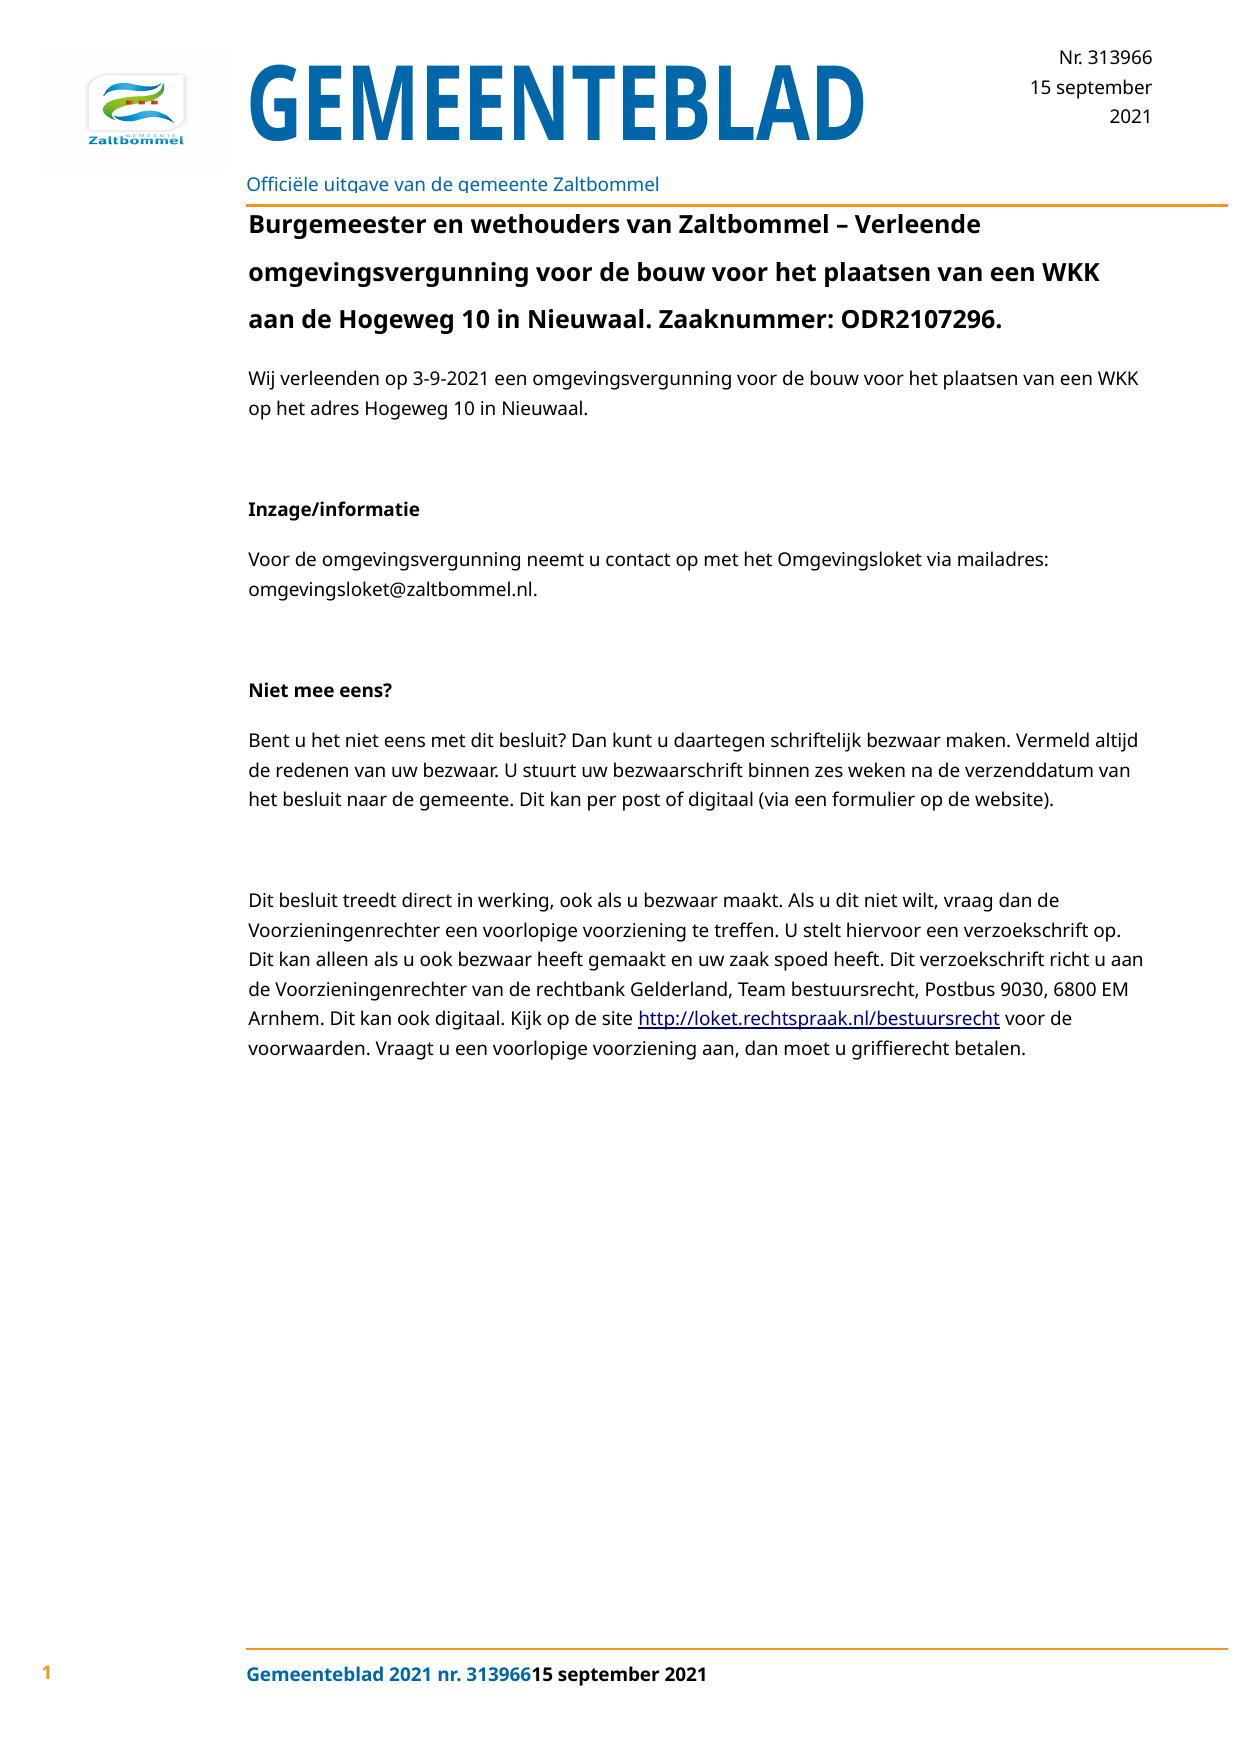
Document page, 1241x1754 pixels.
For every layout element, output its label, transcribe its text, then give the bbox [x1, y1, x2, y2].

text Wij verleenden op 3-9-2021 een omgevingsvergunning voor de bouw voor het plaatsen van een WKK op het adres Hogeweg 10 in Nieuwaal. [248, 366, 1152, 421]
text Dit besluit treedt direct in werking, ook als u bezwaar maakt. Als u dit niet wilt, vraag dan de Voorzieningenrechter een voorlopige voorziening te treffen. U stelt hiervoor een verzoekschrift op. Dit kan alleen als u ook bezwaar heeft gemaakt en uw zaak spoed heeft. Dit verzoekschrift richt u aan de Voorzieningenrechter van de rechtbank Gelderland, Team bestuursrecht, Postbus 9030, 6800 EM Arnhem. Dit kan ook digitaal. Kijk op de site http://loket.rechtspraak.nl/bestuursrecht voor de voorwaarden. Vraagt u een voorlopige voorziening aan, dan moet u griffierecht betalen. [248, 887, 1152, 1061]
text Voor de omgevingsvergunning neemt u contact op met het Omgevingsloket via mailadres: omgevingsloket@zaltbommel.nl. [248, 546, 1152, 602]
text Inzage/informatie [248, 496, 1152, 522]
text Bent u het niet eens met dit besluit? Dan kunt u daartegen schriftelijk bezwaar maken. Vermeld altijd de redenen van uw bezwaar. U stuurt uw bezwaarschrift binnen zes weken na de verzenddatum van het besluit naar de gemeente. Dit kan per post of digitaal (via een formulier op de website). [248, 727, 1152, 812]
text Niet mee eens? [248, 677, 1152, 702]
text Burgemeester en wethouders van Zaltbommel – Verleende omgevingsvergunning voor de bouw voor het plaatsen van een WKK aan de Hogeweg 10 in Nieuwaal. Zaaknummer: ODR2107296. [248, 207, 1152, 336]
picture [41, 47, 231, 172]
